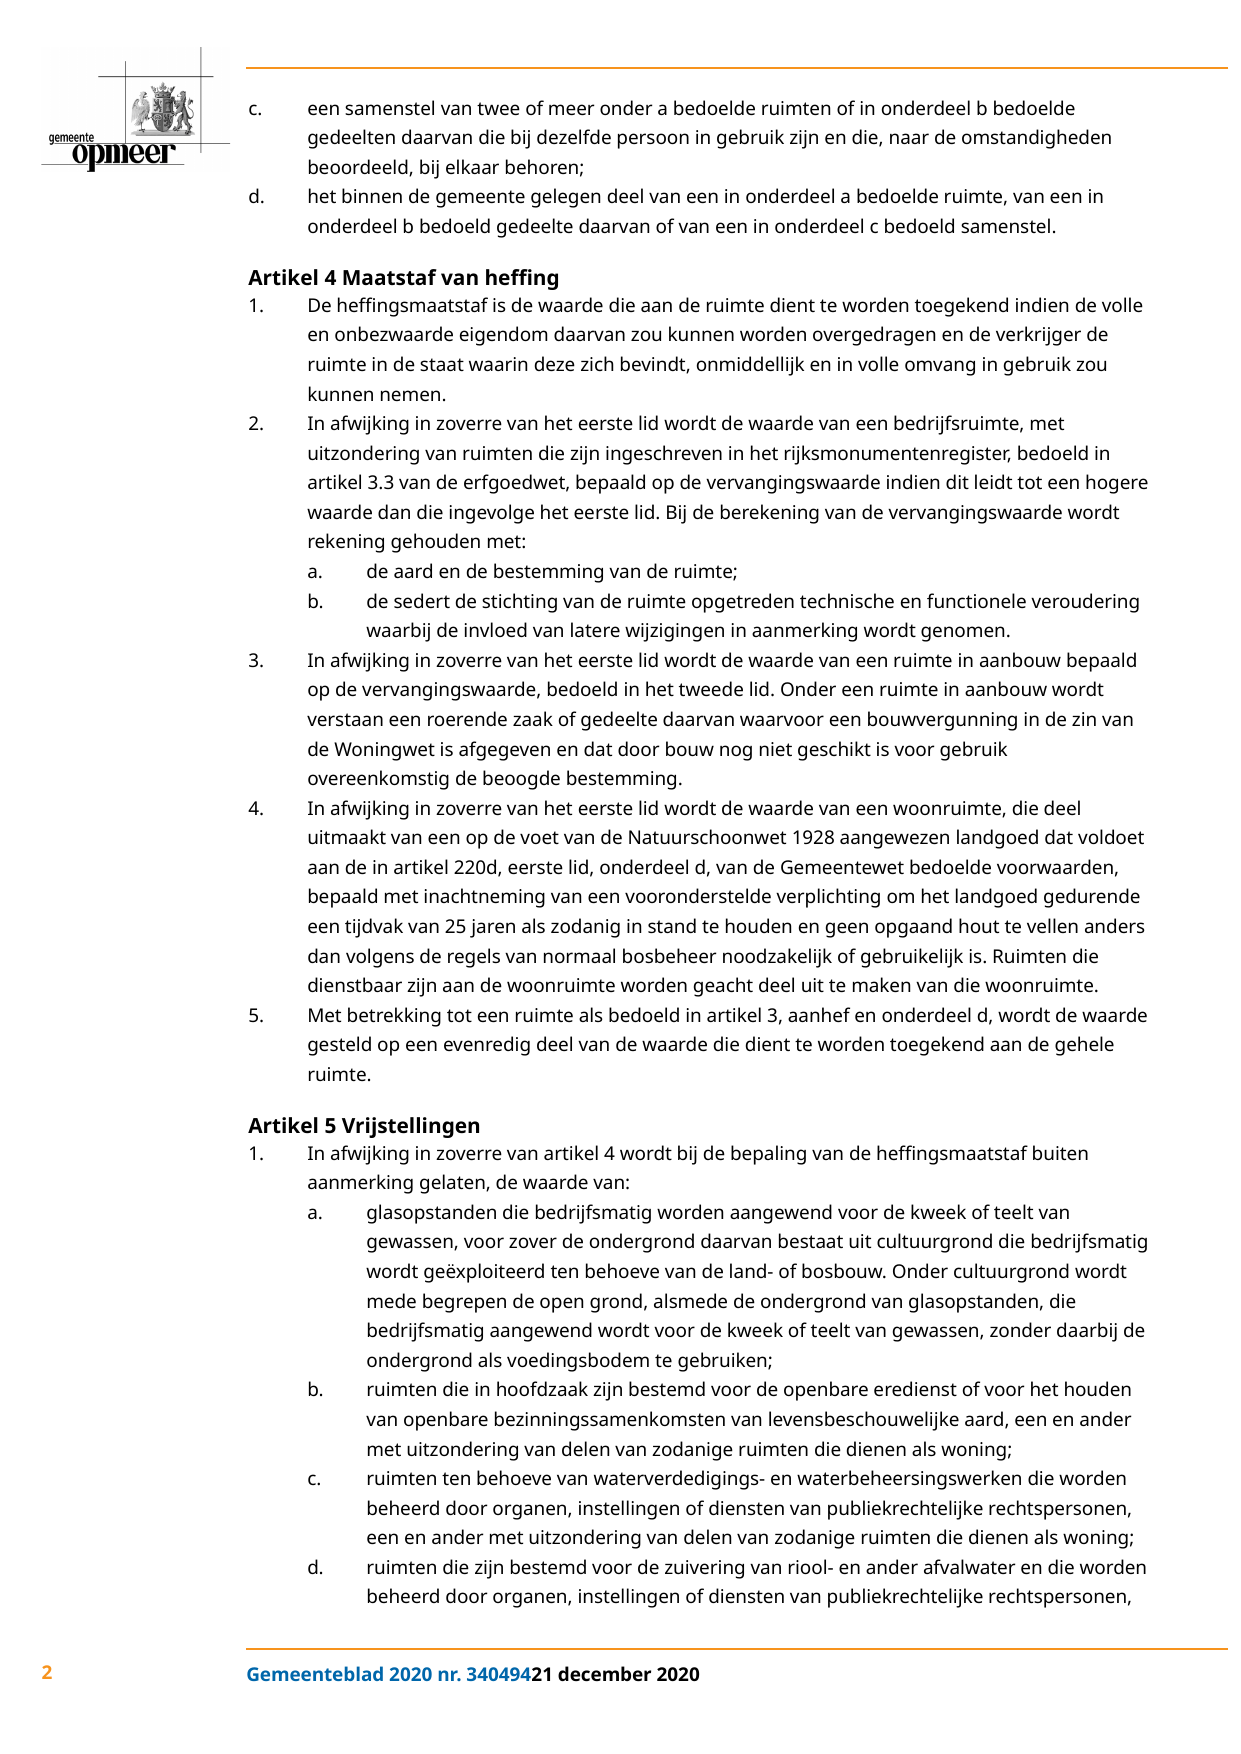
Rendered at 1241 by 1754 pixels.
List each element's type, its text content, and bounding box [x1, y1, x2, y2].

list de aard en de bestemming van de ruimte; [307, 558, 1152, 584]
list de sedert de stichting van de ruimte opgetreden technische en functionele veroudering waarbij de invloed van latere wijzigingen in aanmerking wordt genomen. [307, 588, 1152, 643]
text Artikel 4 Maatstaf van heffing [248, 263, 1152, 292]
text Artikel 5 Vrijstellingen [248, 1112, 1152, 1140]
list ruimten ten behoeve van waterverdedigings- en waterbeheersingswerken die worden beheerd door organen, instellingen of diensten van publiekrechtelijke rechtspersonen, een en ander met uitzondering van delen van zodanige ruimten die dienen als woning; [307, 1465, 1152, 1550]
list De heffingsmaatstaf is de waarde die aan de ruimte dient te worden toegekend indien de volle en onbezwaarde eigendom daarvan zou kunnen worden overgedragen en de verkrijger de ruimte in de staat waarin deze zich bevindt, onmiddellijk en in volle omvang in gebruik zou kunnen nemen. [248, 292, 1152, 406]
list In afwijking in zoverre van het eerste lid wordt de waarde van een ruimte in aanbouw bepaald op de vervangingswaarde, bedoeld in het tweede lid. Onder een ruimte in aanbouw wordt verstaan een roerende zaak of gedeelte daarvan waarvoor een bouwvergunning in de zin van de Woningwet is afgegeven en dat door bouw nog niet geschikt is voor gebruik overeenkomstig de beoogde bestemming. [248, 647, 1152, 791]
list In afwijking in zoverre van het eerste lid wordt de waarde van een bedrijfsruimte, met uitzondering van ruimten die zijn ingeschreven in het rijksmonumentenregister, bedoeld in artikel 3.3 van de erfgoedwet, bepaald op de vervangingswaarde indien dit leidt tot een hogere waarde dan die ingevolge het eerste lid. Bij de berekening van de vervangingswaarde wordt rekening gehouden met: [248, 410, 1152, 554]
picture [41, 47, 231, 172]
list In afwijking in zoverre van artikel 4 wordt bij de bepaling van de heffingsmaatstaf buiten aanmerking gelaten, de waarde van: [248, 1140, 1152, 1195]
list het binnen de gemeente gelegen deel van een in onderdeel a bedoelde ruimte, van een in onderdeel b bedoeld gedeelte daarvan of van een in onderdeel c bedoeld samenstel. [248, 183, 1152, 239]
list ruimten die zijn bestemd voor de zuivering van riool- en ander afvalwater en die worden beheerd door organen, instellingen of diensten van publiekrechtelijke rechtspersonen, [307, 1554, 1152, 1609]
list een samenstel van twee of meer onder a bedoelde ruimten of in onderdeel b bedoelde gedeelten daarvan die bij dezelfde persoon in gebruik zijn en die, naar de omstandigheden beoordeeld, bij elkaar behoren; [248, 95, 1152, 180]
list Met betrekking tot een ruimte als bedoeld in artikel 3, aanhef en onderdeel d, wordt de waarde gesteld op een evenredig deel van de waarde die dient te worden toegekend aan de gehele ruimte. [248, 1002, 1152, 1087]
list glasopstanden die bedrijfsmatig worden aangewend voor de kweek of teelt van gewassen, voor zover de ondergrond daarvan bestaat uit cultuurgrond die bedrijfsmatig wordt geëxploiteerd ten behoeve van de land- of bosbouw. Onder cultuurgrond wordt mede begrepen de open grond, alsmede de ondergrond van glasopstanden, die bedrijfsmatig aangewend wordt voor de kweek of teelt van gewassen, zonder daarbij de ondergrond als voedingsbodem te gebruiken; [307, 1199, 1152, 1373]
list In afwijking in zoverre van het eerste lid wordt de waarde van een woonruimte, die deel uitmaakt van een op de voet van de Natuurschoonwet 1928 aangewezen landgoed dat voldoet aan de in artikel 220d, eerste lid, onderdeel d, van de Gemeentewet bedoelde voorwaarden, bepaald met inachtneming van een vooronderstelde verplichting om het landgoed gedurende een tijdvak van 25 jaren als zodanig in stand te houden en geen opgaand hout te vellen anders dan volgens de regels van normaal bosbeheer noodzakelijk of gebruikelijk is. Ruimten die dienstbaar zijn aan de woonruimte worden geacht deel uit te maken van die woonruimte. [248, 795, 1152, 998]
list ruimten die in hoofdzaak zijn bestemd voor de openbare eredienst of voor het houden van openbare bezinningssamenkomsten van levensbeschouwelijke aard, een en ander met uitzondering van delen van zodanige ruimten die dienen als woning; [307, 1377, 1152, 1462]
